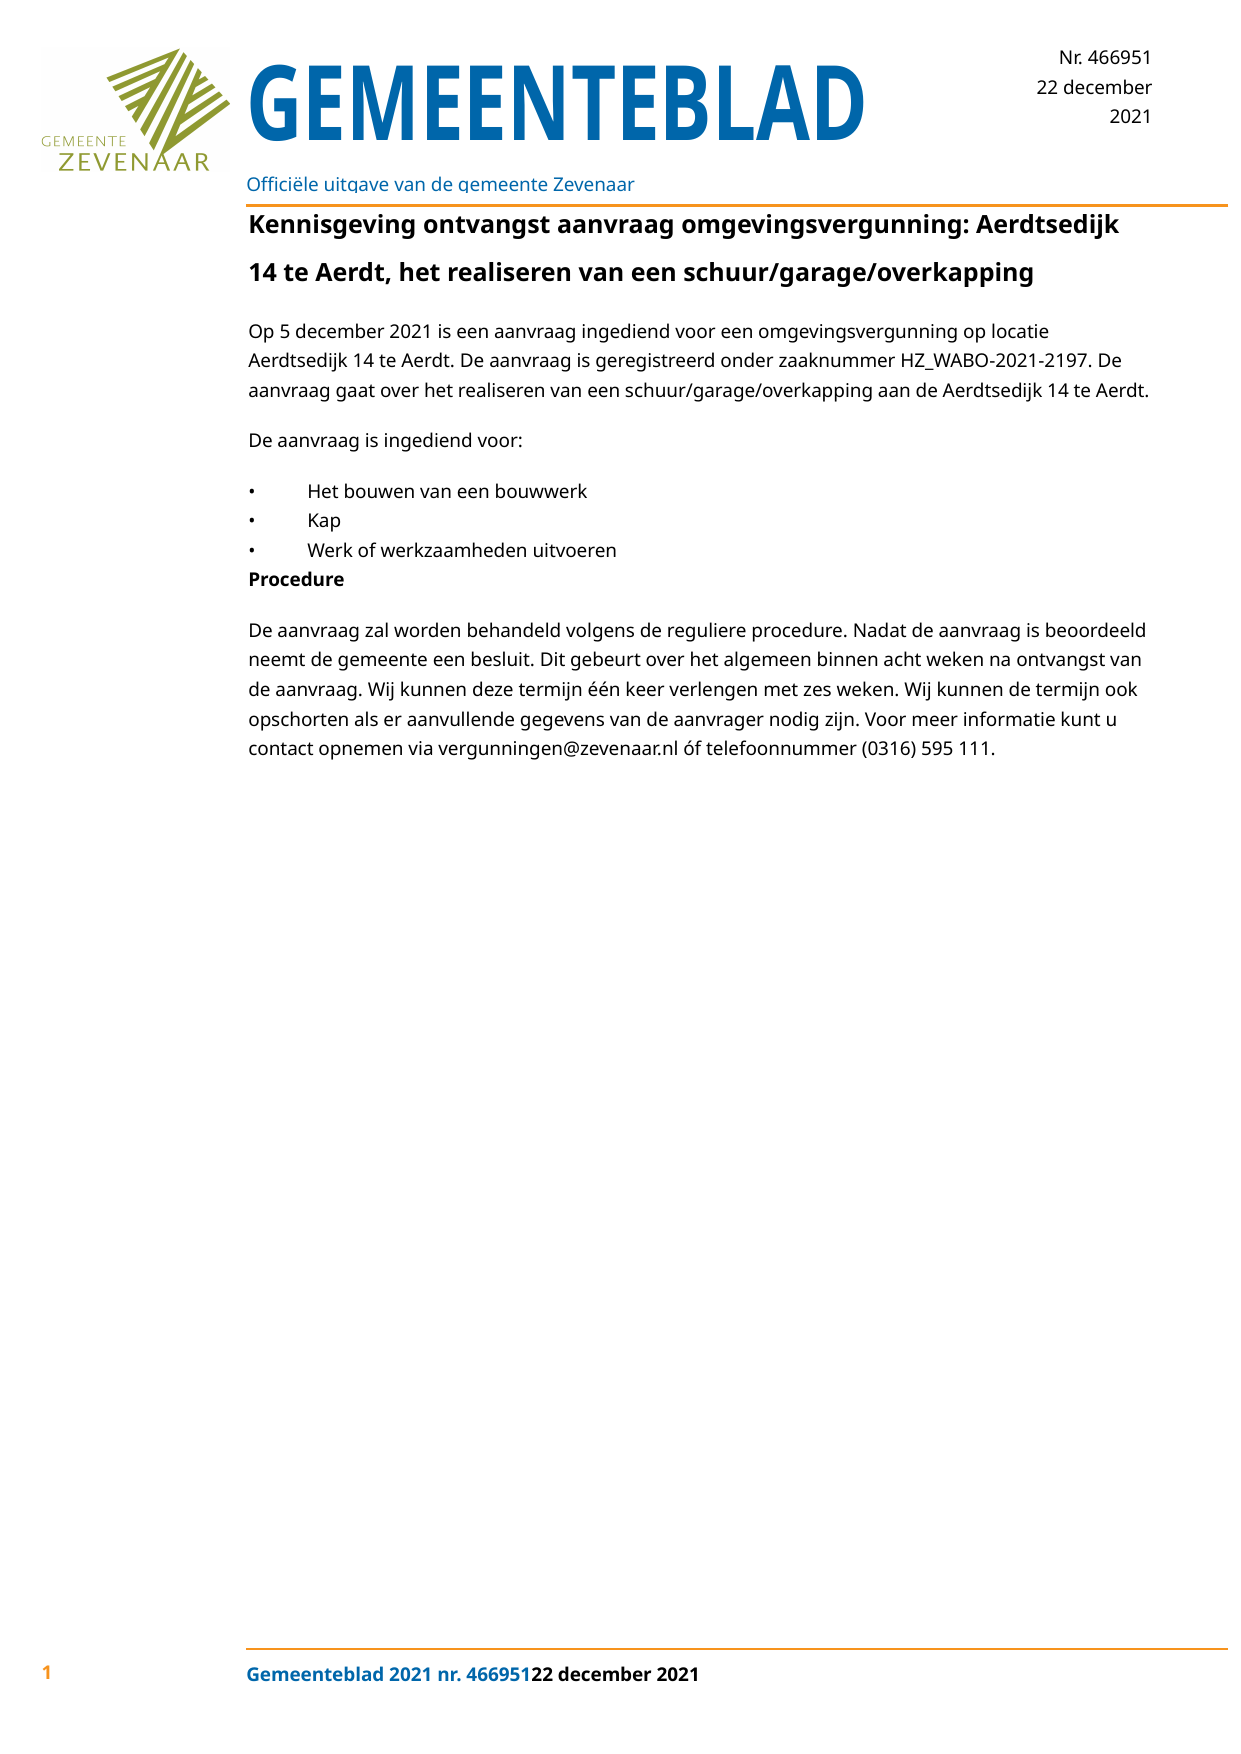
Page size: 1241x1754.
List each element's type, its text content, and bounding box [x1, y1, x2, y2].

picture [41, 47, 231, 172]
text De aanvraag is ingediend voor: [248, 427, 1152, 453]
list Het bouwen van een bouwwerk [248, 478, 1152, 504]
text Op 5 december 2021 is een aanvraag ingediend voor een omgevingsvergunning op locatie Aerdtsedijk 14 te Aerdt. De aanvraag is geregistreerd onder zaaknummer HZ_WABO-2021-2197. De aanvraag gaat over het realiseren van een schuur/garage/overkapping aan de Aerdtsedijk 14 te Aerdt. [248, 318, 1152, 403]
text Kennisgeving ontvangst aanvraag omgevingsvergunning: Aerdtsedijk 14 te Aerdt, het realiseren van een schuur/garage/overkapping [248, 207, 1152, 288]
list Kap [248, 507, 1152, 533]
text Procedure [248, 567, 1152, 592]
text De aanvraag zal worden behandeld volgens de reguliere procedure. Nadat de aanvraag is beoordeeld neemt de gemeente een besluit. Dit gebeurt over het algemeen binnen acht weken na ontvangst van de aanvraag. Wij kunnen deze termijn één keer verlengen met zes weken. Wij kunnen de termijn ook opschorten als er aanvullende gegevens van de aanvrager nodig zijn. Voor meer informatie kunt u contact opnemen via vergunningen@zevenaar.nl óf telefoonnummer (0316) 595 111. [248, 617, 1152, 761]
list Werk of werkzaamheden uitvoeren [248, 537, 1152, 563]
